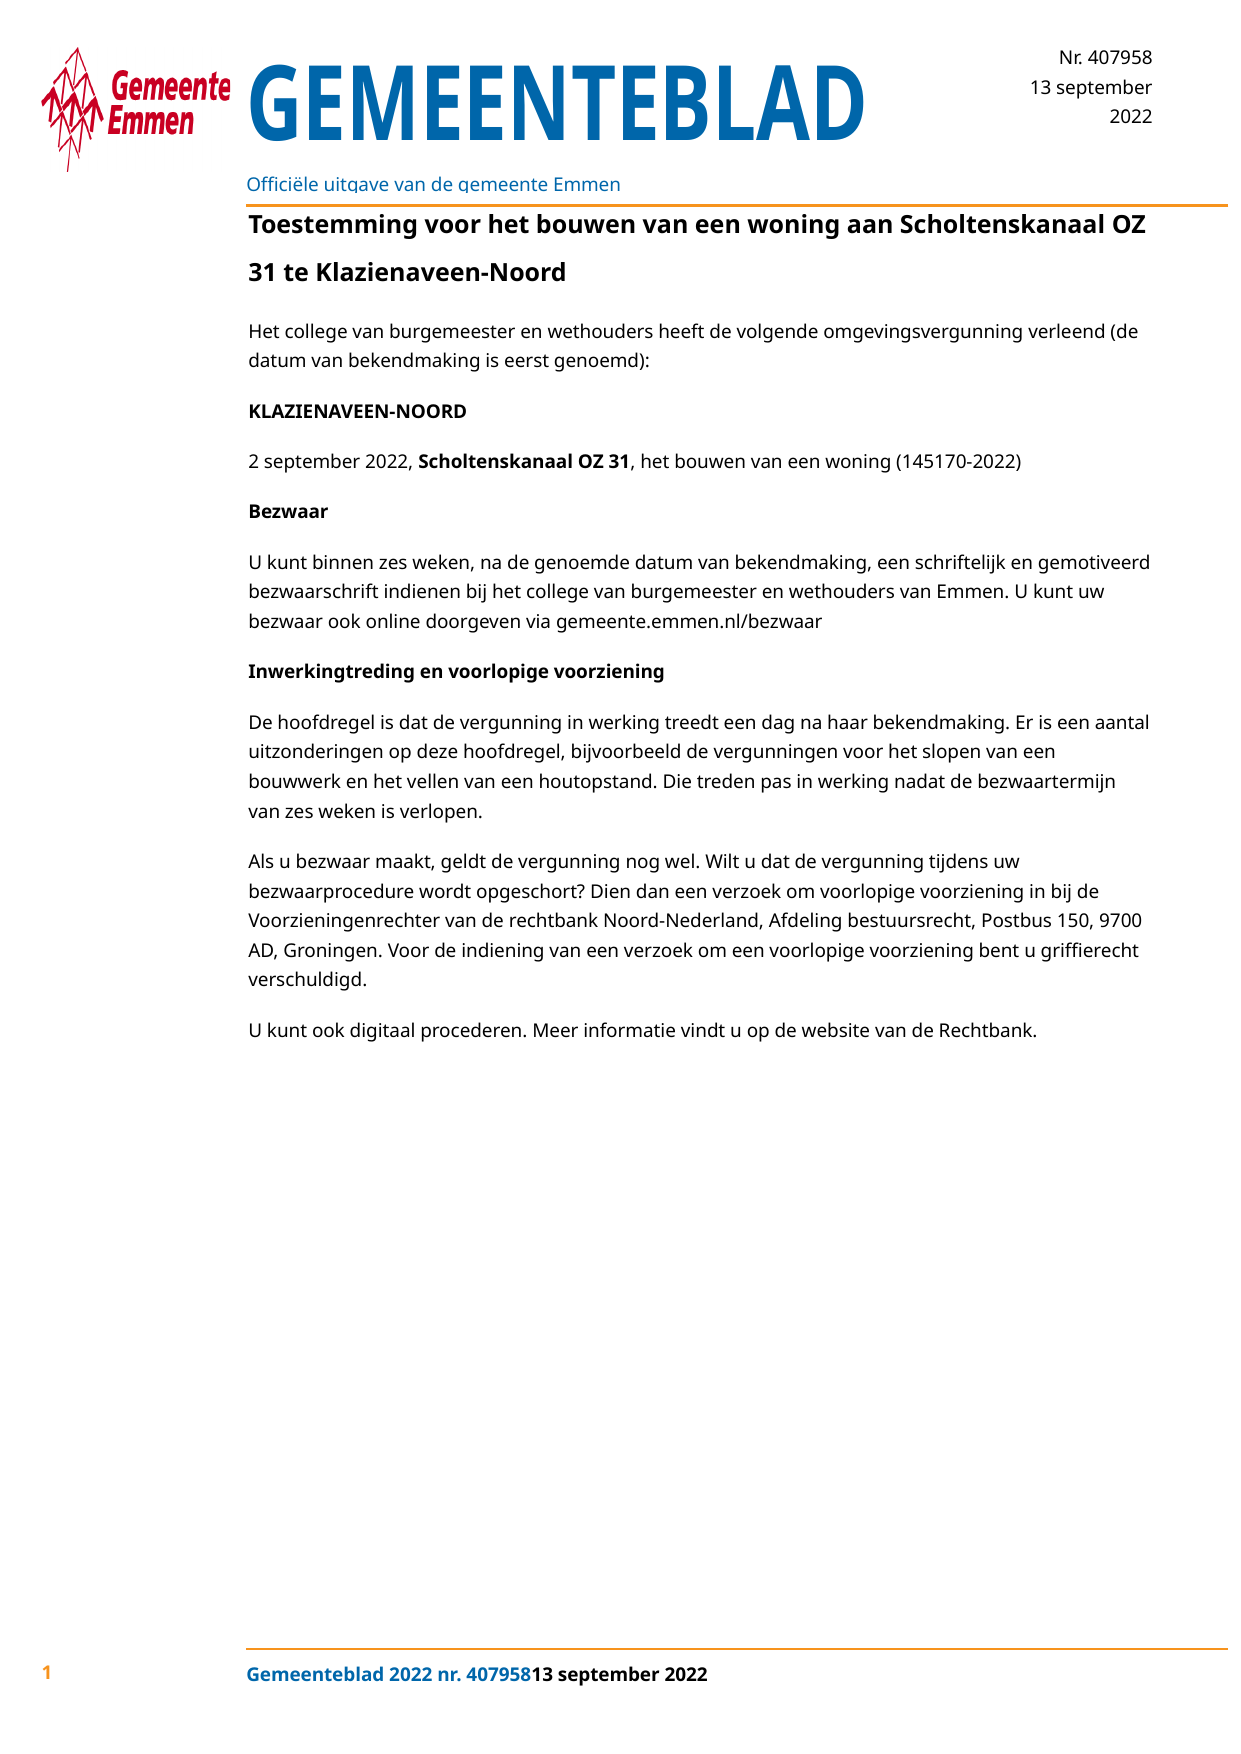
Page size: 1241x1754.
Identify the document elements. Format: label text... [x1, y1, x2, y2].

text Als u bezwaar maakt, geldt de vergunning nog wel. Wilt u dat de vergunning tijdens uw bezwaarprocedure wordt opgeschort? Dien dan een verzoek om voorlopige voorziening in bij de Voorzieningenrechter van de rechtbank Noord-Nederland, Afdeling bestuursrecht, Postbus 150, 9700 AD, Groningen. Voor de indiening van een verzoek om een voorlopige voorziening bent u griffierecht verschuldigd. [248, 848, 1152, 992]
text Het college van burgemeester en wethouders heeft de volgende omgevingsvergunning verleend (de datum van bekendmaking is eerst genoemd): [248, 318, 1152, 373]
text Inwerkingtreding en voorlopige voorziening [248, 659, 1152, 684]
text Toestemming voor het bouwen van een woning aan Scholtenskanaal OZ 31 te Klazienaveen-Noord [248, 207, 1152, 288]
picture [41, 47, 231, 172]
text U kunt ook digitaal procederen. Meer informatie vindt u op de website van de Rechtbank. [248, 1017, 1152, 1043]
text U kunt binnen zes weken, na de genoemde datum van bekendmaking, een schriftelijk en gemotiveerd bezwaarschrift indienen bij het college van burgemeester en wethouders van Emmen. U kunt uw bezwaar ook online doorgeven via gemeente.emmen.nl/bezwaar [248, 549, 1152, 634]
text KLAZIENAVEEN-NOORD [248, 398, 1152, 424]
text De hoofdregel is dat de vergunning in werking treedt een dag na haar bekendmaking. Er is een aantal uitzonderingen op deze hoofdregel, bijvoorbeeld de vergunningen voor het slopen van een bouwwerk en het vellen van een houtopstand. Die treden pas in werking nadat de bezwaartermijn van zes weken is verlopen. [248, 709, 1152, 824]
text 2 september 2022, Scholtenskanaal OZ 31, het bouwen van een woning (145170-2022) [248, 448, 1152, 474]
text Bezwaar [248, 499, 1152, 524]
